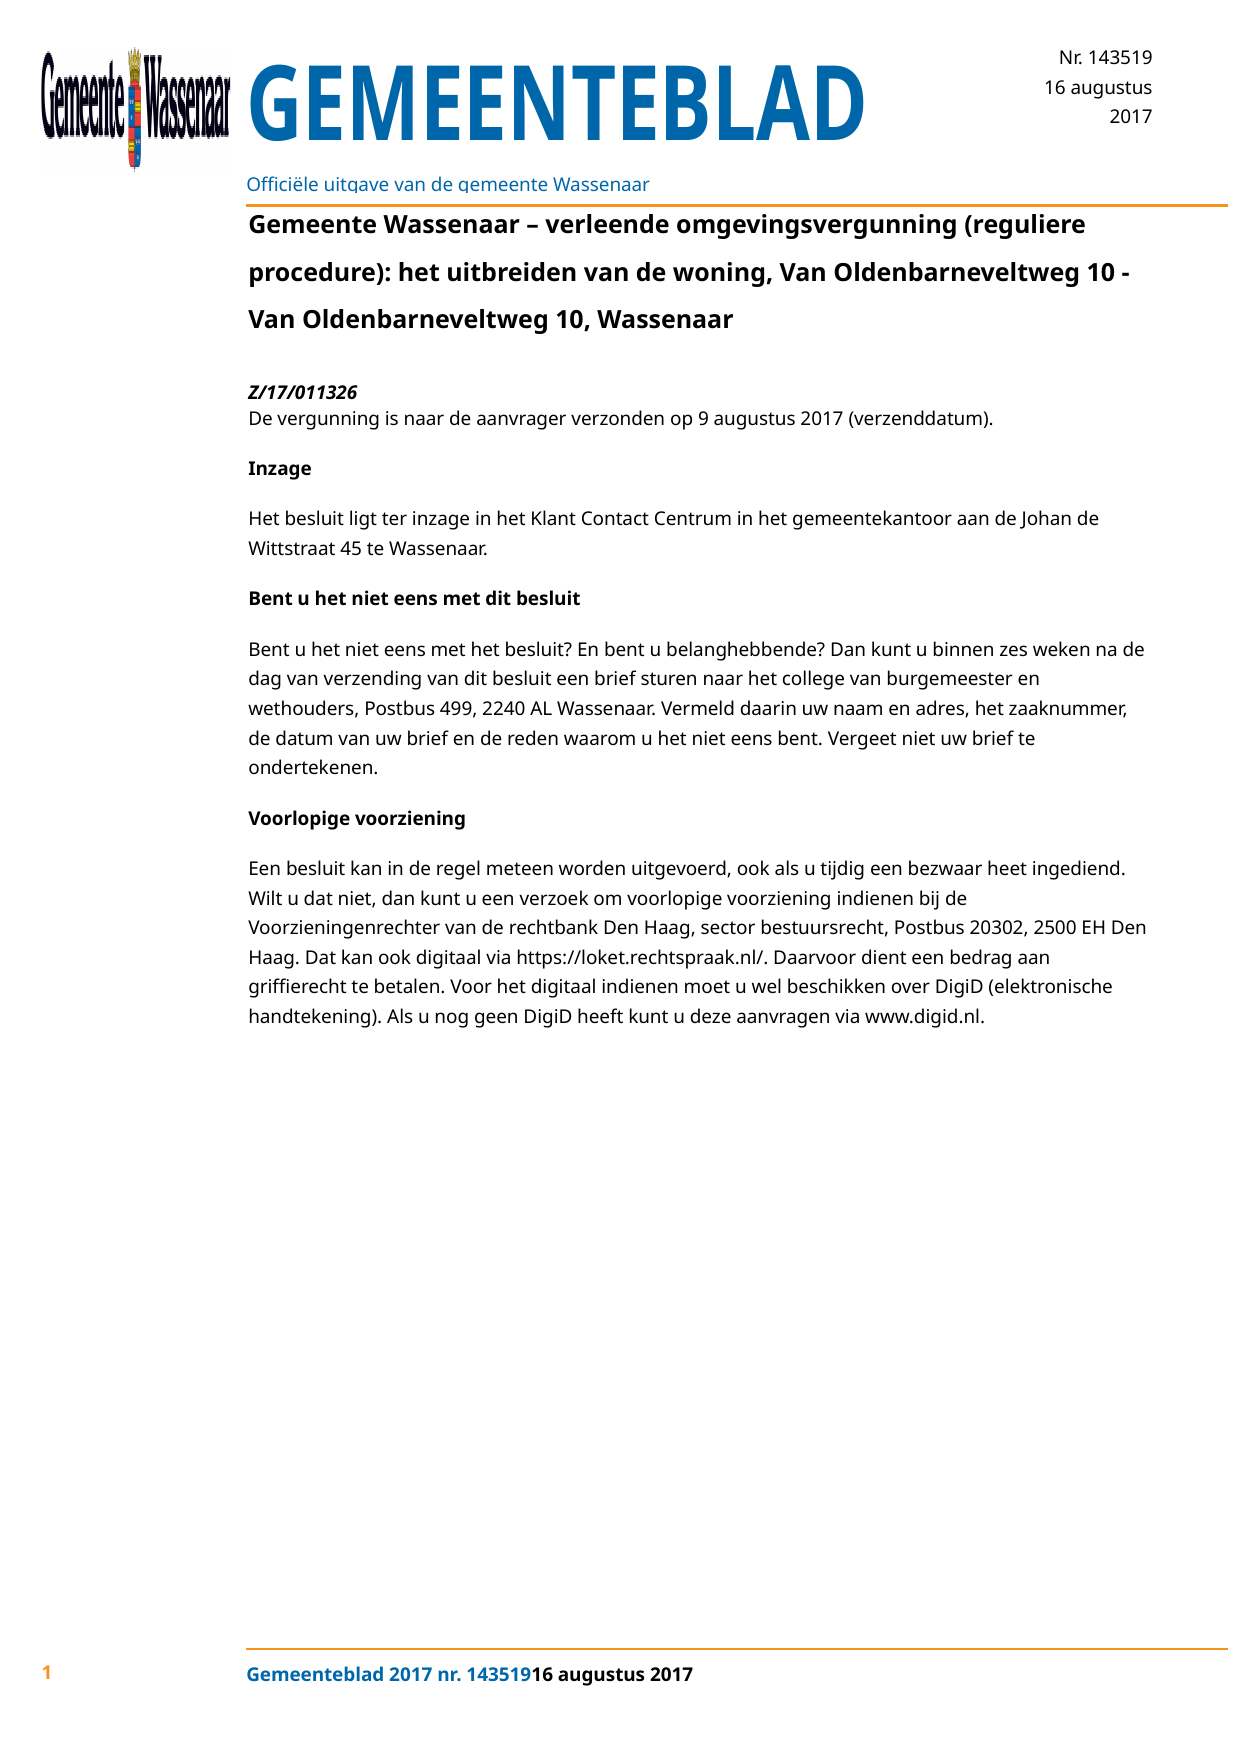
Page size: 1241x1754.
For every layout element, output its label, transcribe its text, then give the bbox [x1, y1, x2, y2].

picture [41, 47, 231, 172]
text De vergunning is naar de aanvrager verzonden op 9 augustus 2017 (verzenddatum). [248, 405, 1152, 431]
text Inzage [248, 455, 1152, 481]
text Een besluit kan in de regel meteen worden uitgevoerd, ook als u tijdig een bezwaar heet ingediend. Wilt u dat niet, dan kunt u een verzoek om voorlopige voorziening indienen bij de Voorzieningenrechter van de rechtbank Den Haag, sector bestuursrecht, Postbus 20302, 2500 EH Den Haag. Dat kan ook digitaal via https://loket.rechtspraak.nl/. Daarvoor dient een bedrag aan griffierecht te betalen. Voor het digitaal indienen moet u wel beschikken over DigiD (elektronische handtekening). Als u nog geen DigiD heeft kunt u deze aanvragen via www.digid.nl. [248, 855, 1152, 1029]
text Voorlopige voorziening [248, 805, 1152, 831]
text Het besluit ligt ter inzage in het Klant Contact Centrum in het gemeentekantoor aan de Johan de Wittstraat 45 te Wassenaar. [248, 506, 1152, 561]
text Gemeente Wassenaar – verleende omgevingsvergunning (reguliere procedure): het uitbreiden van de woning, Van Oldenbarneveltweg 10 - Van Oldenbarneveltweg 10, Wassenaar [248, 207, 1152, 336]
text Z/17/011326 [248, 379, 1152, 405]
text Bent u het niet eens met dit besluit [248, 586, 1152, 611]
text Bent u het niet eens met het besluit? En bent u belanghebbende? Dan kunt u binnen zes weken na de dag van verzending van dit besluit een brief sturen naar het college van burgemeester en wethouders, Postbus 499, 2240 AL Wassenaar. Vermeld daarin uw naam en adres, het zaaknummer, de datum van uw brief en de reden waarom u het niet eens bent. Vergeet niet uw brief te ondertekenen. [248, 636, 1152, 780]
